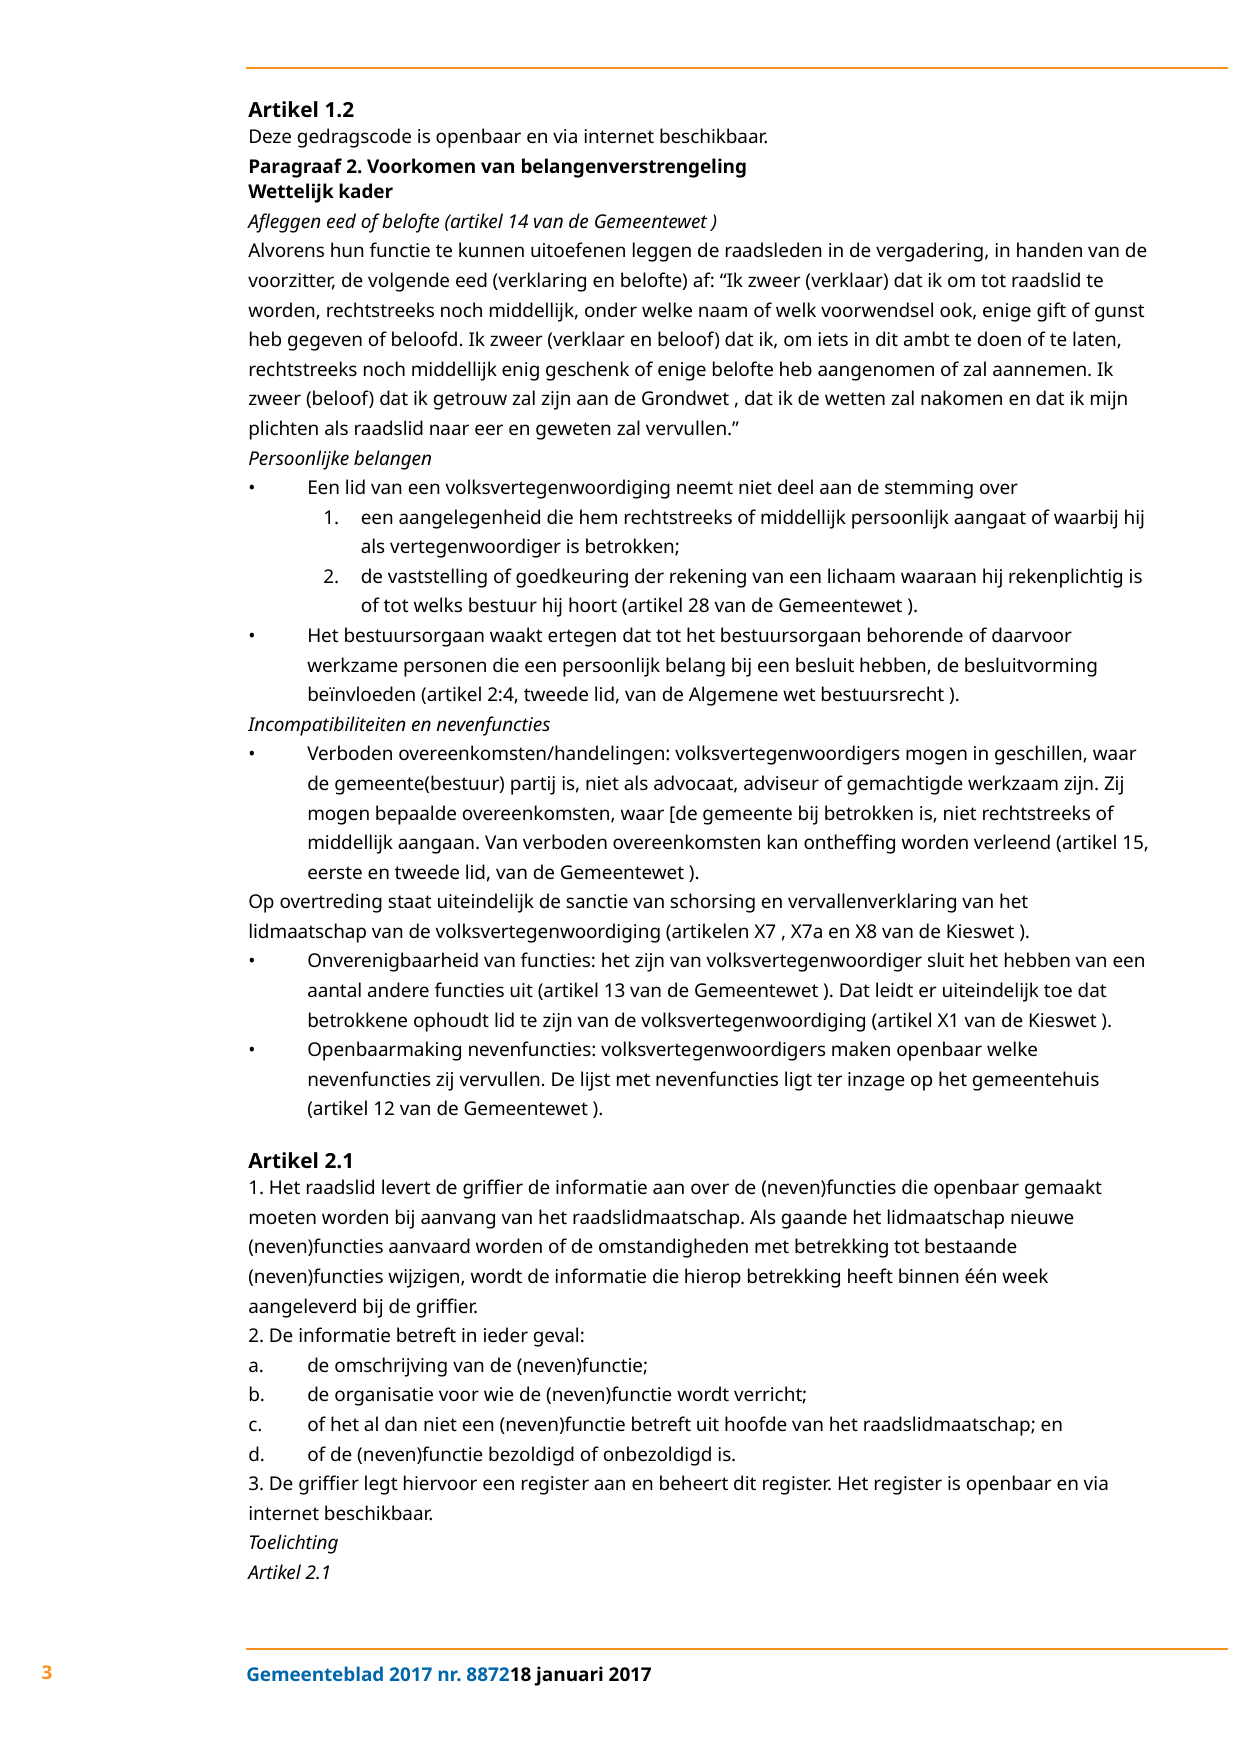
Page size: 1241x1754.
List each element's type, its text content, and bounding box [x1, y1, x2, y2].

text 3. De griffier legt hiervoor een register aan en beheert dit register. Het register is openbaar en via internet beschikbaar. [248, 1470, 1152, 1526]
list Het bestuursorgaan waakt ertegen dat tot het bestuursorgaan behorende of daarvoor werkzame personen die een persoonlijk belang bij een besluit hebben, de besluitvorming beïnvloeden (artikel 2:4, tweede lid, van de Algemene wet bestuursrecht ). [248, 622, 1152, 707]
text Op overtreding staat uiteindelijk de sanctie van schorsing en vervallenverklaring van het lidmaatschap van de volksvertegenwoordiging (artikelen X7 , X7a en X8 van de Kieswet ). [248, 888, 1152, 944]
list de vaststelling of goedkeuring der rekening van een lichaam waaraan hij rekenplichtig is of tot welks bestuur hij hoort (artikel 28 van de Gemeentewet ). [323, 563, 1152, 618]
text Afleggen eed of belofte (artikel 14 van de Gemeentewet ) [248, 208, 1152, 234]
list Verboden overeenkomsten/handelingen: volksvertegenwoordigers mogen in geschillen, waar de gemeente(bestuur) partij is, niet als advocaat, adviseur of gemachtigde werkzaam zijn. Zij mogen bepaalde overeenkomsten, waar [de gemeente bij betrokken is, niet rechtstreeks of middellijk aangaan. Van verboden overeenkomsten kan ontheffing worden verleend (artikel 15, eerste en tweede lid, van de Gemeentewet ). [248, 741, 1152, 885]
list de organisatie voor wie de (neven)functie wordt verricht; [248, 1382, 1152, 1407]
text Artikel 2.1 [248, 1146, 1152, 1174]
picture [41, 47, 231, 172]
text Incompatibiliteiten en nevenfuncties [248, 711, 1152, 737]
text 2. De informatie betreft in ieder geval: [248, 1322, 1152, 1348]
text Artikel 2.1 [248, 1559, 1152, 1585]
list een aangelegenheid die hem rechtstreeks of middellijk persoonlijk aangaat of waarbij hij als vertegenwoordiger is betrokken; [323, 504, 1152, 559]
text Persoonlijke belangen [248, 445, 1152, 471]
list Onverenigbaarheid van functies: het zijn van volksvertegenwoordiger sluit het hebben van een aantal andere functies uit (artikel 13 van de Gemeentewet ). Dat leidt er uiteindelijk toe dat betrokkene ophoudt lid te zijn van de volksvertegenwoordiging (artikel X1 van de Kieswet ). [248, 948, 1152, 1033]
list Openbaarmaking nevenfuncties: volksvertegenwoordigers maken openbaar welke nevenfuncties zij vervullen. De lijst met nevenfuncties ligt ter inzage op het gemeentehuis (artikel 12 van de Gemeentewet ). [248, 1036, 1152, 1121]
list de omschrijving van de (neven)functie; [248, 1352, 1152, 1378]
list Een lid van een volksvertegenwoordiging neemt niet deel aan de stemming over [248, 474, 1152, 500]
list of de (neven)functie bezoldigd of onbezoldigd is. [248, 1441, 1152, 1466]
text Toelichting [248, 1529, 1152, 1555]
text Paragraaf 2. Voorkomen van belangenverstrengeling [248, 153, 1152, 178]
text 1. Het raadslid levert de griffier de informatie aan over de (neven)functies die openbaar gemaakt moeten worden bij aanvang van het raadslidmaatschap. Als gaande het lidmaatschap nieuwe (neven)functies aanvaard worden of de omstandigheden met betrekking tot bestaande (neven)functies wijzigen, wordt de informatie die hierop betrekking heeft binnen één week aangeleverd bij de griffier. [248, 1174, 1152, 1318]
text Deze gedragscode is openbaar en via internet beschikbaar. [248, 123, 1152, 149]
text Wettelijk kader [248, 178, 1152, 204]
text Alvorens hun functie te kunnen uitoefenen leggen de raadsleden in de vergadering, in handen van de voorzitter, de volgende eed (verklaring en belofte) af: “Ik zweer (verklaar) dat ik om tot raadslid te worden, rechtstreeks noch middellijk, onder welke naam of welk voorwendsel ook, enige gift of gunst heb gegeven of beloofd. Ik zweer (verklaar en beloof) dat ik, om iets in dit ambt te doen of te laten, rechtstreeks noch middellijk enig geschenk of enige belofte heb aangenomen of zal aannemen. Ik zweer (beloof) dat ik getrouw zal zijn aan de Grondwet , dat ik de wetten zal nakomen en dat ik mijn plichten als raadslid naar eer en geweten zal vervullen.” [248, 238, 1152, 441]
text Artikel 1.2 [248, 95, 1152, 123]
list of het al dan niet een (neven)functie betreft uit hoofde van het raadslidmaatschap; en [248, 1411, 1152, 1437]
